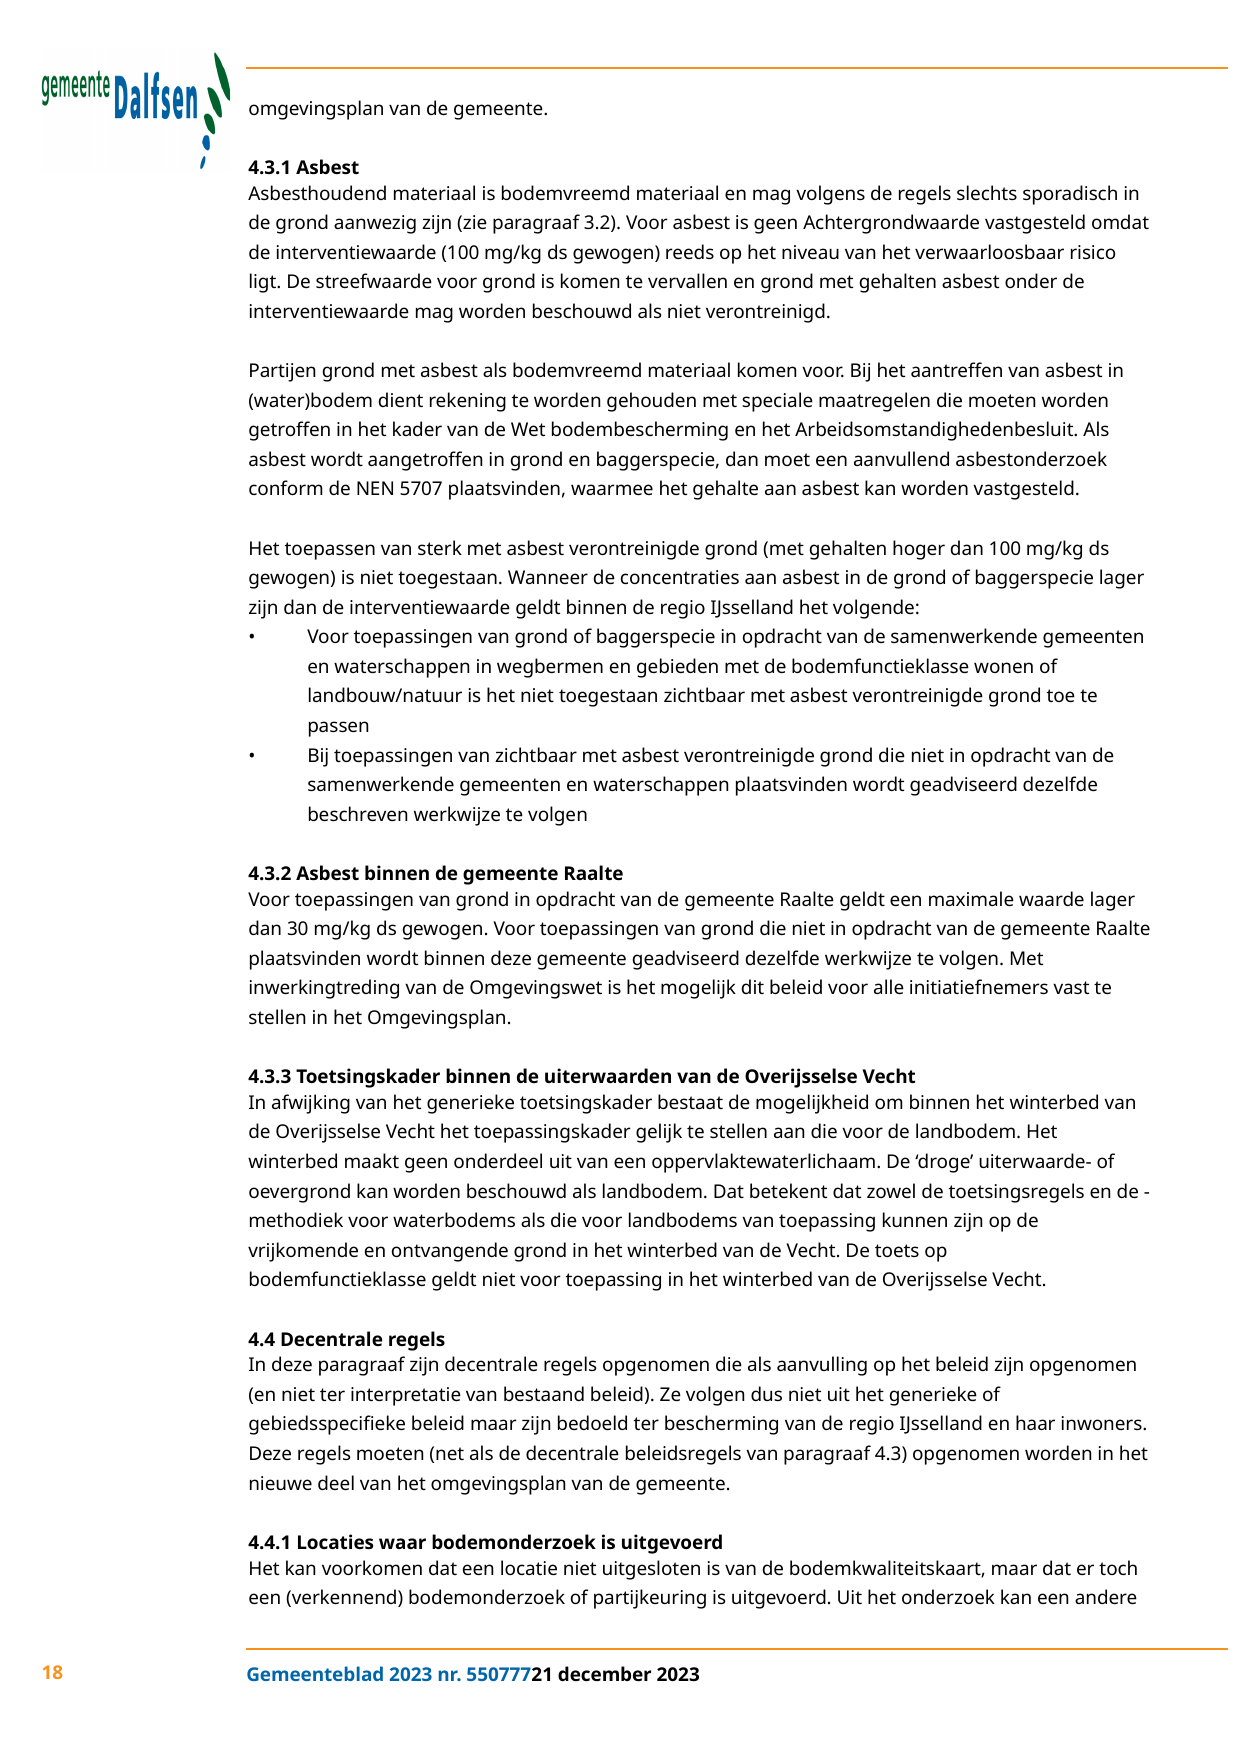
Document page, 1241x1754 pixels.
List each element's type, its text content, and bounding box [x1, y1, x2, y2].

text omgevingsplan van de gemeente. [248, 95, 1152, 121]
text In deze paragraaf zijn decentrale regels opgenomen die als aanvulling op het beleid zijn opgenomen (en niet ter interpretatie van bestaand beleid). Ze volgen dus niet uit het generieke of gebiedsspecifieke beleid maar zijn bedoeld ter bescherming van de regio IJsselland en haar inwoners. Deze regels moeten (net als de decentrale beleidsregels van paragraaf 4.3) opgenomen worden in het nieuwe deel van het omgevingsplan van de gemeente. [248, 1351, 1152, 1496]
picture [41, 47, 231, 172]
text 4.4.1 Locaties waar bodemonderzoek is uitgevoerd [248, 1529, 1152, 1555]
text 4.3.1 Asbest [248, 154, 1152, 180]
text In afwijking van het generieke toetsingskader bestaat de mogelijkheid om binnen het winterbed van de Overijsselse Vecht het toepassingskader gelijk te stellen aan die voor de landbodem. Het winterbed maakt geen onderdeel uit van een oppervlaktewaterlichaam. De ‘droge’ uiterwaarde- of oevergrond kan worden beschouwd als landbodem. Dat betekent dat zowel de toetsingsregels en de -methodiek voor waterbodems als die voor landbodems van toepassing kunnen zijn op de vrijkomende en ontvangende grond in het winterbed van de Vecht. De toets op [248, 1089, 1152, 1263]
text Voor toepassingen van grond in opdracht van de gemeente Raalte geldt een maximale waarde lager dan 30 mg/kg ds gewogen. Voor toepassingen van grond die niet in opdracht van de gemeente Raalte plaatsvinden wordt binnen deze gemeente geadviseerd dezelfde werkwijze te volgen. Met inwerkingtreding van de Omgevingswet is het mogelijk dit beleid voor alle initiatiefnemers vast te stellen in het Omgevingsplan. [248, 886, 1152, 1030]
text Asbesthoudend materiaal is bodemvreemd materiaal en mag volgens de regels slechts sporadisch in de grond aanwezig zijn (zie paragraaf 3.2). Voor asbest is geen Achtergrondwaarde vastgesteld omdat de interventiewaarde (100 mg/kg ds gewogen) reeds op het niveau van het verwaarloosbaar risico ligt. De streefwaarde voor grond is komen te vervallen en grond met gehalten asbest onder de interventiewaarde mag worden beschouwd als niet verontreinigd. [248, 180, 1152, 324]
text Partijen grond met asbest als bodemvreemd materiaal komen voor. Bij het aantreffen van asbest in (water)bodem dient rekening te worden gehouden met speciale maatregelen die moeten worden getroffen in het kader van de Wet bodembescherming en het Arbeidsomstandighedenbesluit. Als asbest wordt aangetroffen in grond en baggerspecie, dan moet een aanvullend asbestonderzoek conform de NEN 5707 plaatsvinden, waarmee het gehalte aan asbest kan worden vastgesteld. [248, 357, 1152, 501]
list Voor toepassingen van grond of baggerspecie in opdracht van de samenwerkende gemeenten en waterschappen in wegbermen en gebieden met de bodemfunctieklasse wonen of landbouw/natuur is het niet toegestaan zichtbaar met asbest verontreinigde grond toe te passen [248, 623, 1152, 738]
text bodemfunctieklasse geldt niet voor toepassing in het winterbed van de Overijsselse Vecht. [248, 1267, 1152, 1292]
text 4.4 Decentrale regels [248, 1326, 1152, 1351]
text Het toepassen van sterk met asbest verontreinigde grond (met gehalten hoger dan 100 mg/kg ds gewogen) is niet toegestaan. Wanneer de concentraties aan asbest in de grond of baggerspecie lager zijn dan de interventiewaarde geldt binnen de regio IJsselland het volgende: [248, 535, 1152, 619]
text 4.3.2 Asbest binnen de gemeente Raalte [248, 860, 1152, 886]
list Bij toepassingen van zichtbaar met asbest verontreinigde grond die niet in opdracht van de samenwerkende gemeenten en waterschappen plaatsvinden wordt geadviseerd dezelfde beschreven werkwijze te volgen [248, 742, 1152, 827]
text Het kan voorkomen dat een locatie niet uitgesloten is van de bodemkwaliteitskaart, maar dat er toch een (verkennend) bodemonderzoek of partijkeuring is uitgevoerd. Uit het onderzoek kan een andere [248, 1555, 1152, 1610]
text 4.3.3 Toetsingskader binnen de uiterwaarden van de Overijsselse Vecht [248, 1063, 1152, 1089]
